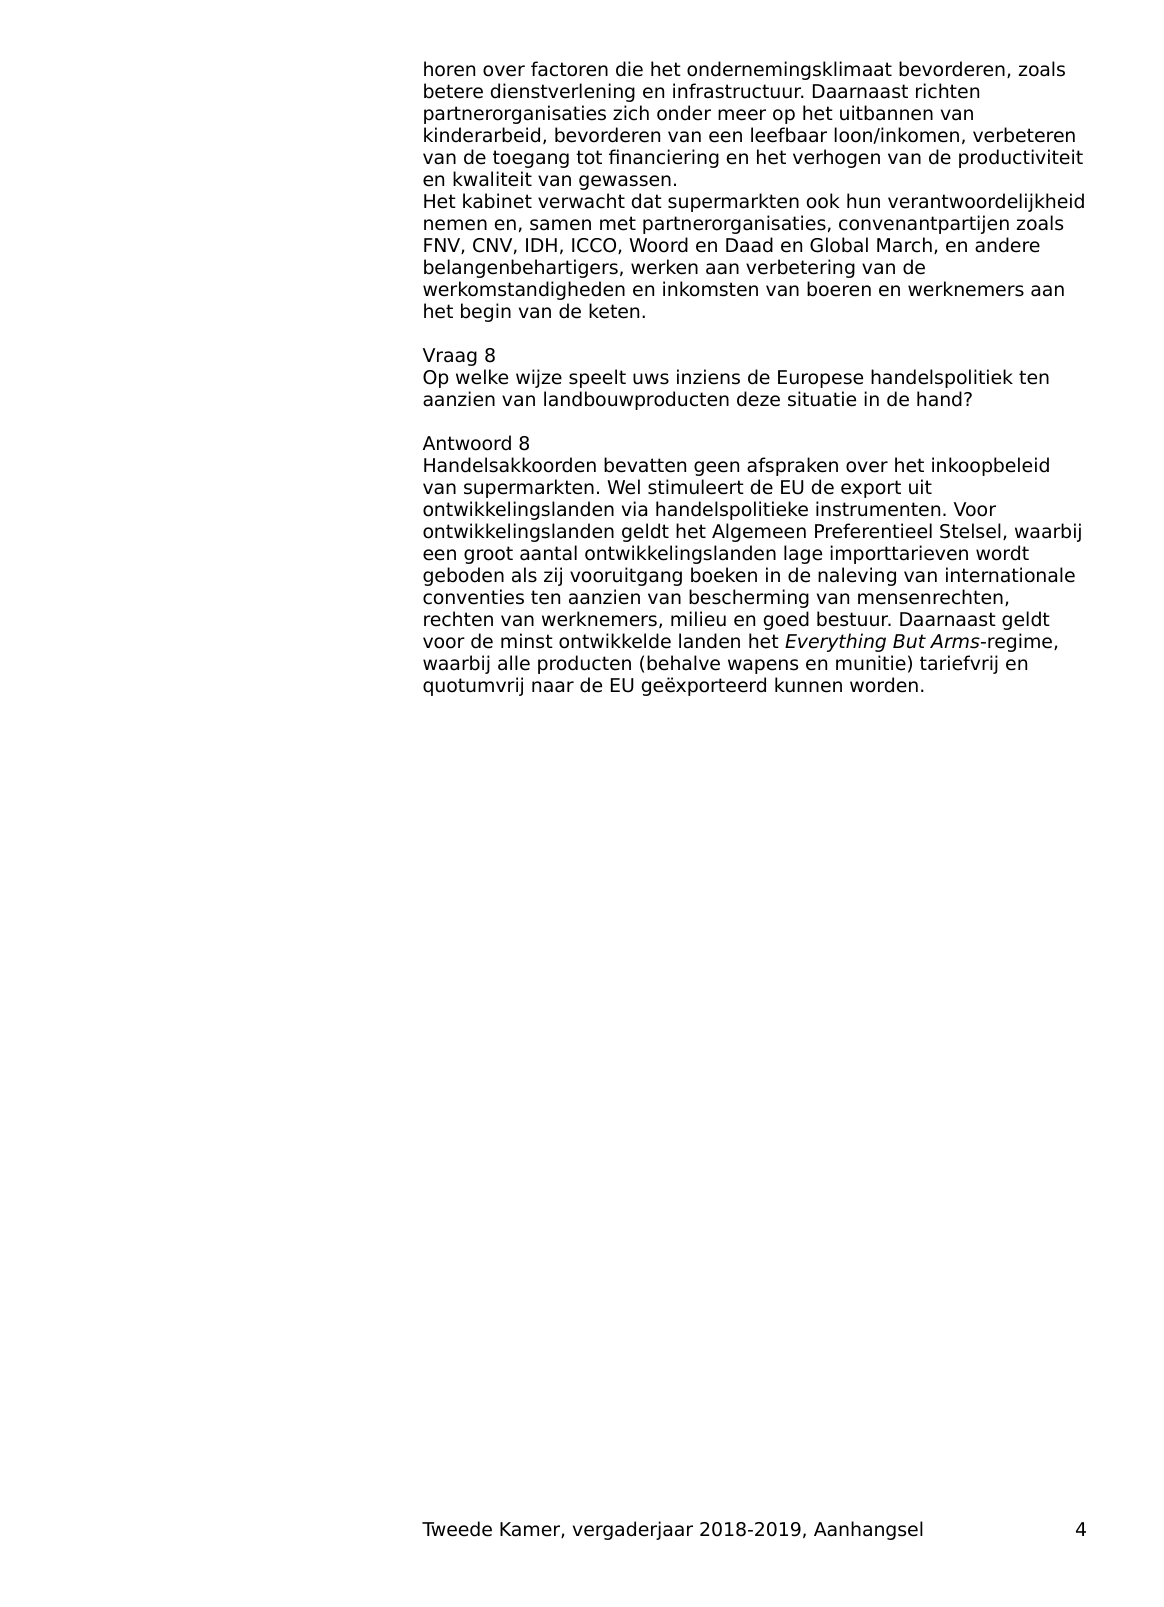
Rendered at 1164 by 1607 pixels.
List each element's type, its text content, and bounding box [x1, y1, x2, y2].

text Op welke wijze speelt uws inziens de Europese handelspolitiek ten aanzien van landbouwproducten deze situatie in de hand? [422, 367, 1087, 411]
text Het kabinet verwacht dat supermarkten ook hun verantwoordelijkheid nemen en, samen met partnerorganisaties, convenantpartijen zoals FNV, CNV, IDH, ICCO, Woord en Daad en Global March, en andere belangenbehartigers, werken aan verbetering van de werkomstandigheden en inkomsten van boeren en werknemers aan het begin van de keten. [422, 191, 1087, 323]
text Vraag 8 [422, 345, 1087, 367]
text horen over factoren die het ondernemingsklimaat bevorderen, zoals betere dienstverlening en infrastructuur. Daarnaast richten partnerorganisaties zich onder meer op het uitbannen van kinderarbeid, bevorderen van een leefbaar loon/inkomen, verbeteren van de toegang tot financiering en het verhogen van de productiviteit en kwaliteit van gewassen. [422, 59, 1087, 191]
text Antwoord 8 [422, 433, 1087, 455]
text Handelsakkoorden bevatten geen afspraken over het inkoopbeleid van supermarkten. Wel stimuleert de EU de export uit ontwikkelingslanden via handelspolitieke instrumenten. Voor ontwikkelingslanden geldt het Algemeen Preferentieel Stelsel, waarbij een groot aantal ontwikkelingslanden lage importtarieven wordt geboden als zij vooruitgang boeken in de naleving van internationale conventies ten aanzien van bescherming van mensenrechten, rechten van werknemers, milieu en goed bestuur. Daarnaast geldt voor de minst ontwikkelde landen het Everything But Arms-regime, waarbij alle producten (behalve wapens en munitie) tariefvrij en quotumvrij naar de EU geëxporteerd kunnen worden. [422, 455, 1087, 697]
